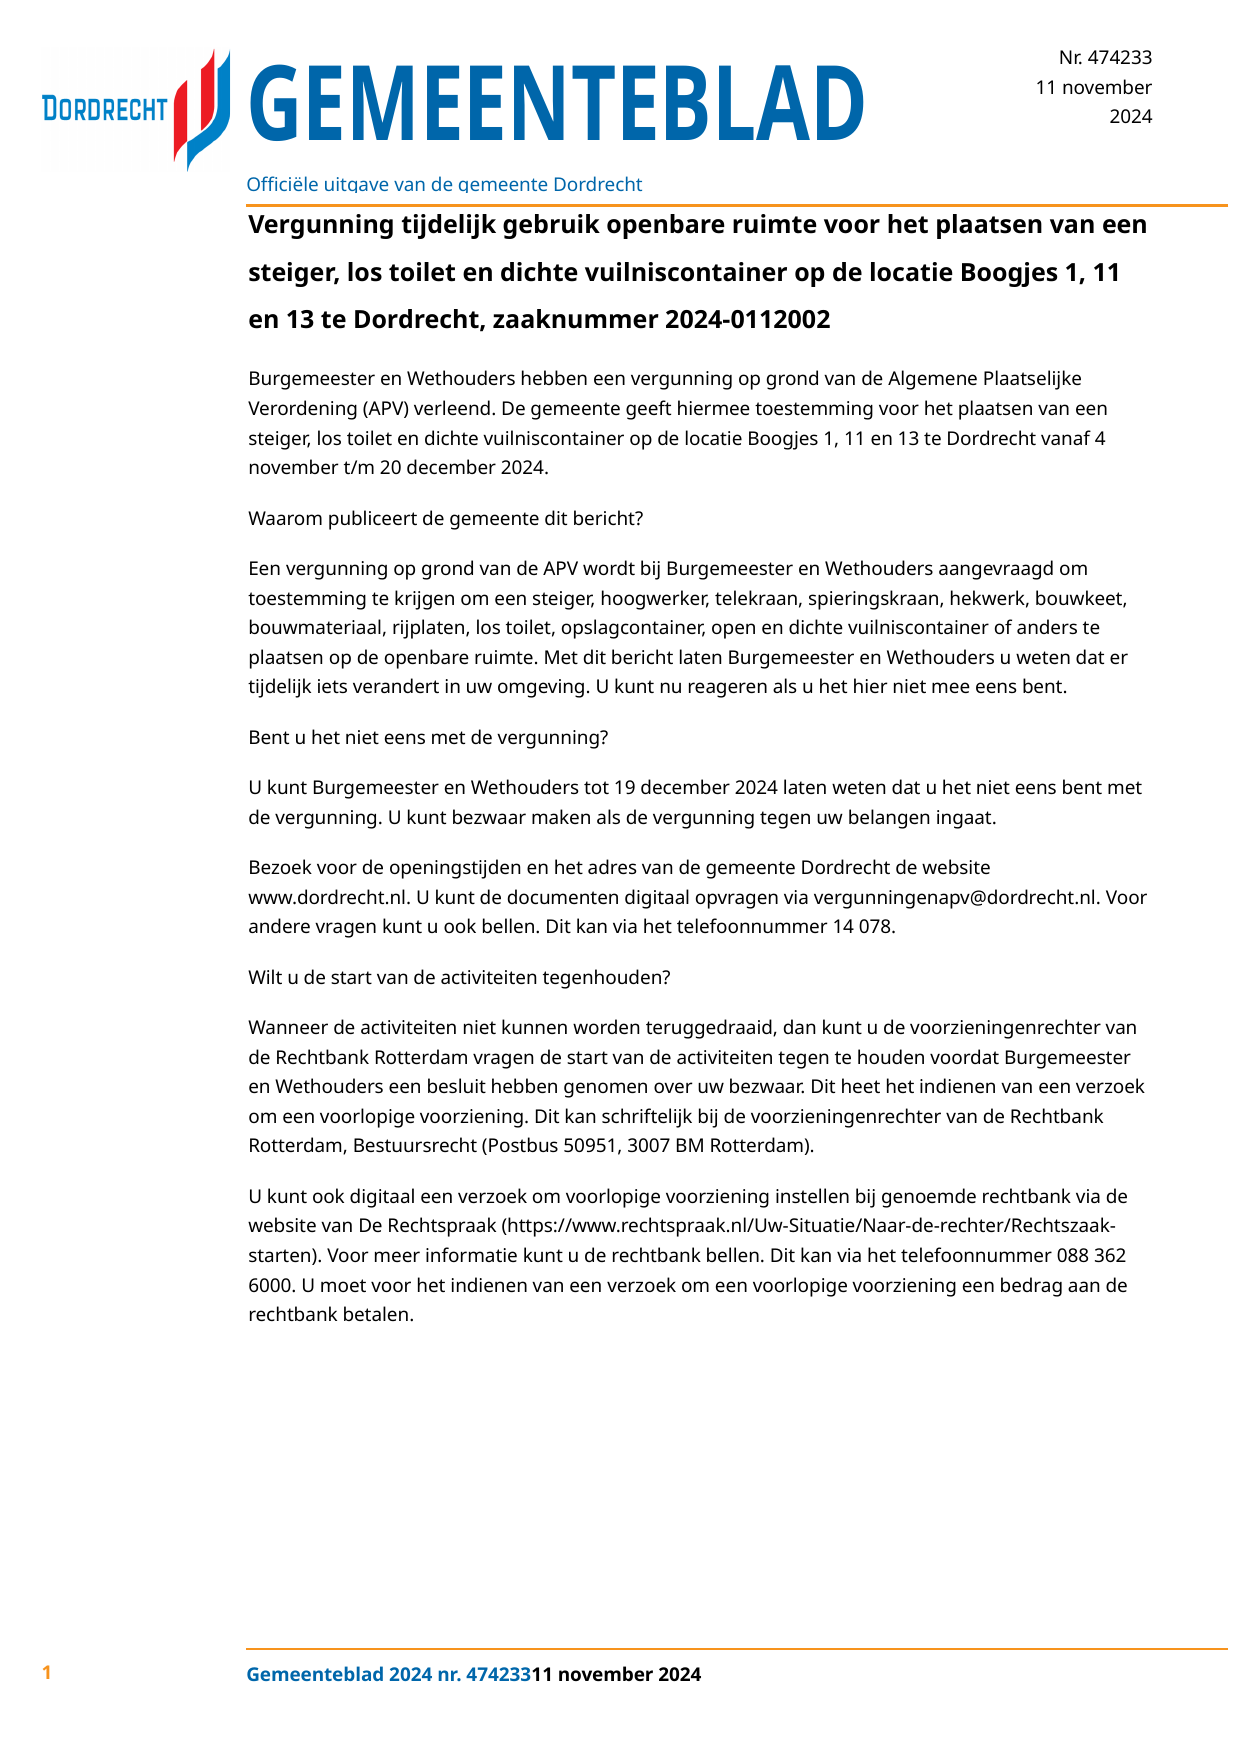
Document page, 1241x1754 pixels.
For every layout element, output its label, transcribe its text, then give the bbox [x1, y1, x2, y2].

text Vergunning tijdelijk gebruik openbare ruimte voor het plaatsen van een steiger, los toilet en dichte vuilniscontainer op de locatie Boogjes 1, 11 en 13 te Dordrecht, zaaknummer 2024-0112002 [248, 207, 1152, 336]
text Een vergunning op grond van de APV wordt bij Burgemeester en Wethouders aangevraagd om toestemming te krijgen om een steiger, hoogwerker, telekraan, spieringskraan, hekwerk, bouwkeet, bouwmateriaal, rijplaten, los toilet, opslagcontainer, open en dichte vuilniscontainer of anders te plaatsen op de openbare ruimte. Met dit bericht laten Burgemeester en Wethouders u weten dat er tijdelijk iets verandert in uw omgeving. U kunt nu reageren als u het hier niet mee eens bent. [248, 555, 1152, 699]
text Waarom publiceert de gemeente dit bericht? [248, 505, 1152, 530]
text Wilt u de start van de activiteiten tegenhouden? [248, 964, 1152, 989]
text Bent u het niet eens met de vergunning? [248, 724, 1152, 749]
text U kunt ook digitaal een verzoek om voorlopige voorziening instellen bij genoemde rechtbank via de website van De Rechtspraak (https://www.rechtspraak.nl/Uw-Situatie/Naar-de-rechter/Rechtszaak-starten). Voor meer informatie kunt u de rechtbank bellen. Dit kan via het telefoonnummer 088 362 6000. U moet voor het indienen van een verzoek om een voorlopige voorziening een bedrag aan de rechtbank betalen. [248, 1183, 1152, 1327]
text Wanneer de activiteiten niet kunnen worden teruggedraaid, dan kunt u de voorzieningenrechter van de Rechtbank Rotterdam vragen de start van de activiteiten tegen te houden voordat Burgemeester en Wethouders een besluit hebben genomen over uw bezwaar. Dit heet het indienen van een verzoek om een voorlopige voorziening. Dit kan schriftelijk bij de voorzieningenrechter van de Rechtbank Rotterdam, Bestuursrecht (Postbus 50951, 3007 BM Rotterdam). [248, 1014, 1152, 1158]
text Burgemeester en Wethouders hebben een vergunning op grond van de Algemene Plaatselijke Verordening (APV) verleend. De gemeente geeft hiermee toestemming voor het plaatsen van een steiger, los toilet en dichte vuilniscontainer op de locatie Boogjes 1, 11 en 13 te Dordrecht vanaf 4 november t/m 20 december 2024. [248, 366, 1152, 480]
picture [41, 47, 231, 172]
text U kunt Burgemeester en Wethouders tot 19 december 2024 laten weten dat u het niet eens bent met de vergunning. U kunt bezwaar maken als de vergunning tegen uw belangen ingaat. [248, 774, 1152, 829]
text Bezoek voor de openingstijden en het adres van de gemeente Dordrecht de website www.dordrecht.nl. U kunt de documenten digitaal opvragen via vergunningenapv@dordrecht.nl. Voor andere vragen kunt u ook bellen. Dit kan via het telefoonnummer 14 078. [248, 854, 1152, 939]
